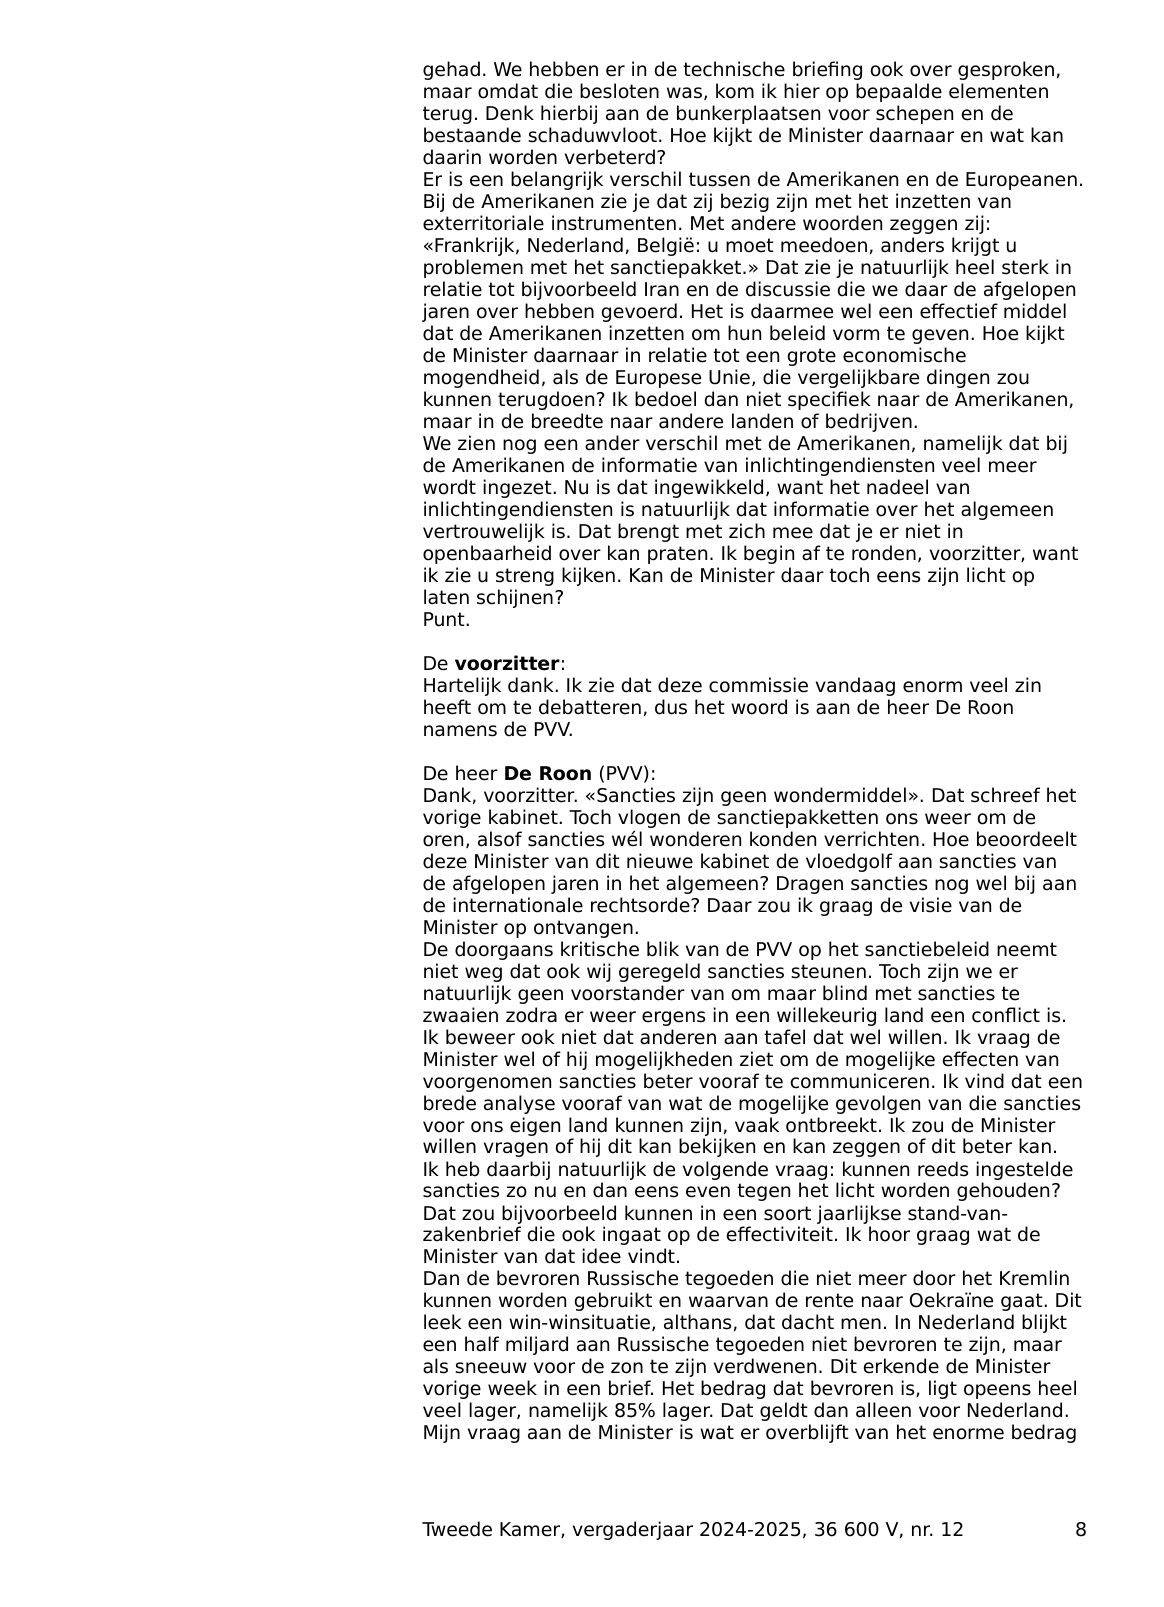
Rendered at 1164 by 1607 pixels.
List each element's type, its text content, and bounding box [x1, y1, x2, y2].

text De heer De Roon (PVV): [422, 763, 1087, 785]
text gehad. We hebben er in de technische briefing ook over gesproken, maar omdat die besloten was, kom ik hier op bepaalde elementen terug. Denk hierbij aan de bunkerplaatsen voor schepen en de bestaande schaduwvloot. Hoe kijkt de Minister daarnaar en wat kan daarin worden verbeterd? [422, 59, 1087, 169]
text Hartelijk dank. Ik zie dat deze commissie vandaag enorm veel zin heeft om te debatteren, dus het woord is aan de heer De Roon namens de PVV. [422, 675, 1087, 741]
text De doorgaans kritische blik van de PVV op het sanctiebeleid neemt niet weg dat ook wij geregeld sancties steunen. Toch zijn we er natuurlijk geen voorstander van om maar blind met sancties te zwaaien zodra er weer ergens in een willekeurig land een conflict is. Ik beweer ook niet dat anderen aan tafel dat wel willen. Ik vraag de Minister wel of hij mogelijkheden ziet om de mogelijke effecten van voorgenomen sancties beter vooraf te communiceren. Ik vind dat een brede analyse vooraf van wat de mogelijke gevolgen van die sancties voor ons eigen land kunnen zijn, vaak ontbreekt. Ik zou de Minister willen vragen of hij dit kan bekijken en kan zeggen of dit beter kan. [422, 939, 1087, 1158]
text We zien nog een ander verschil met de Amerikanen, namelijk dat bij de Amerikanen de informatie van inlichtingendiensten veel meer wordt ingezet. Nu is dat ingewikkeld, want het nadeel van inlichtingendiensten is natuurlijk dat informatie over het algemeen vertrouwelijk is. Dat brengt met zich mee dat je er niet in openbaarheid over kan praten. Ik begin af te ronden, voorzitter, want ik zie u streng kijken. Kan de Minister daar toch eens zijn licht op laten schijnen? [422, 433, 1087, 608]
text Dank, voorzitter. «Sancties zijn geen wondermiddel». Dat schreef het vorige kabinet. Toch vlogen de sanctiepakketten ons weer om de oren, alsof sancties wél wonderen konden verrichten. Hoe beoordeelt deze Minister van dit nieuwe kabinet de vloedgolf aan sancties van de afgelopen jaren in het algemeen? Dragen sancties nog wel bij aan de internationale rechtsorde? Daar zou ik graag de visie van de Minister op ontvangen. [422, 785, 1087, 939]
text Er is een belangrijk verschil tussen de Amerikanen en de Europeanen. Bij de Amerikanen zie je dat zij bezig zijn met het inzetten van exterritoriale instrumenten. Met andere woorden zeggen zij: «Frankrijk, Nederland, België: u moet meedoen, anders krijgt u problemen met het sanctiepakket.» Dat zie je natuurlijk heel sterk in relatie tot bijvoorbeeld Iran en de discussie die we daar de afgelopen jaren over hebben gevoerd. Het is daarmee wel een effectief middel dat de Amerikanen inzetten om hun beleid vorm te geven. Hoe kijkt de Minister daarnaar in relatie tot een grote economische mogendheid, als de Europese Unie, die vergelijkbare dingen zou kunnen terugdoen? Ik bedoel dan niet specifiek naar de Amerikanen, maar in de breedte naar andere landen of bedrijven. [422, 169, 1087, 433]
text Ik heb daarbij natuurlijk de volgende vraag: kunnen reeds ingestelde sancties zo nu en dan eens even tegen het licht worden gehouden? Dat zou bijvoorbeeld kunnen in een soort jaarlijkse stand-van-zakenbrief die ook ingaat op de effectiviteit. Ik hoor graag wat de Minister van dat idee vindt. [422, 1158, 1087, 1268]
text Punt. [422, 608, 1087, 631]
text Dan de bevroren Russische tegoeden die niet meer door het Kremlin kunnen worden gebruikt en waarvan de rente naar Oekraïne gaat. Dit leek een win-winsituatie, althans, dat dacht men. In Nederland blijkt een half miljard aan Russische tegoeden niet bevroren te zijn, maar als sneeuw voor de zon te zijn verdwenen. Dit erkende de Minister vorige week in een brief. Het bedrag dat bevroren is, ligt opeens heel veel lager, namelijk 85% lager. Dat geldt dan alleen voor Nederland. Mijn vraag aan de Minister is wat er overblijft van het enorme bedrag [422, 1268, 1087, 1444]
text De voorzitter: [422, 653, 1087, 675]
